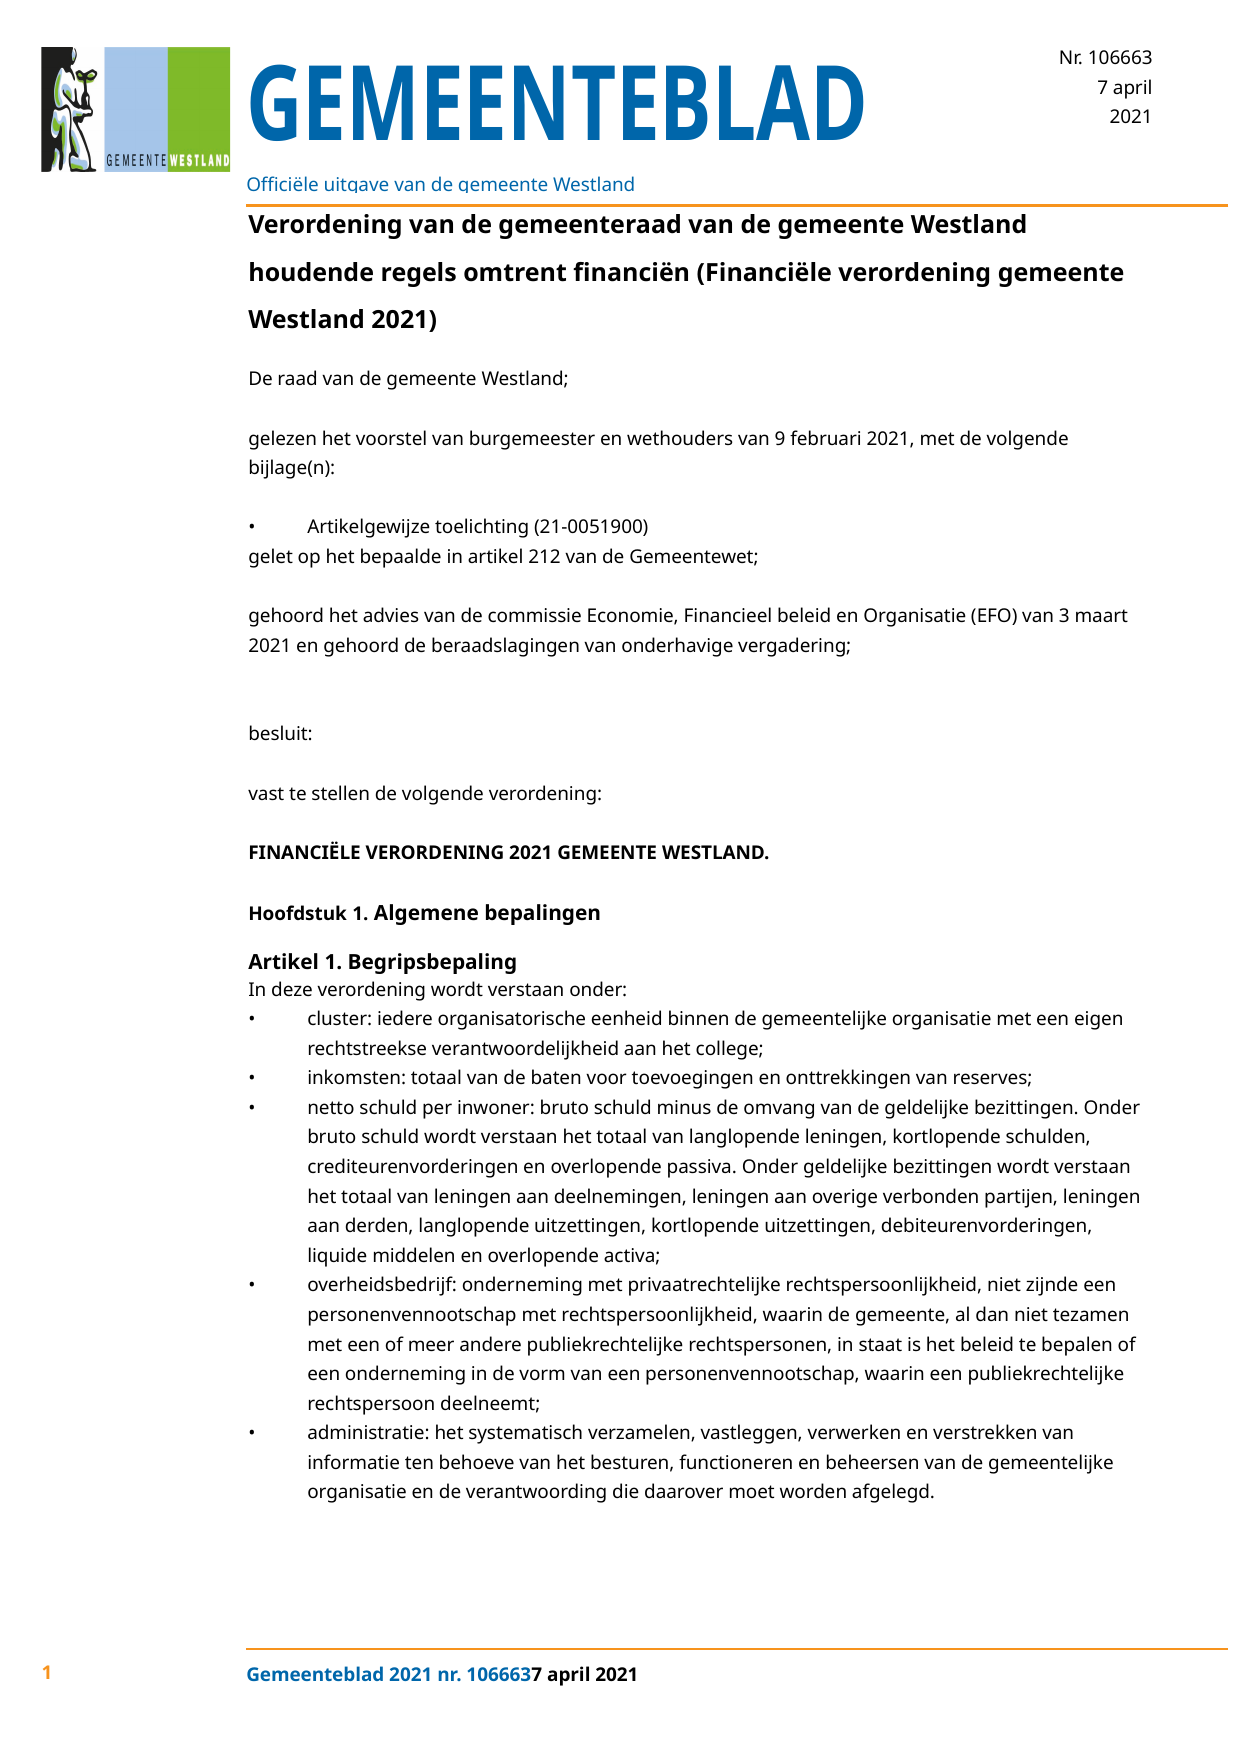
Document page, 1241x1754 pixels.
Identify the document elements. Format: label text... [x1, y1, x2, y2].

list administratie: het systematisch verzamelen, vastleggen, verwerken en verstrekken van informatie ten behoeve van het besturen, functioneren en beheersen van de gemeentelijke organisatie en de verantwoording die daarover moet worden afgelegd. [248, 1419, 1152, 1504]
list netto schuld per inwoner: bruto schuld minus de omvang van de geldelijke bezittingen. Onder bruto schuld wordt verstaan het totaal van langlopende leningen, kortlopende schulden, crediteurenvorderingen en overlopende passiva. Onder geldelijke bezittingen wordt verstaan het totaal van leningen aan deelnemingen, leningen aan overige verbonden partijen, leningen aan derden, langlopende uitzettingen, kortlopende uitzettingen, debiteurenvorderingen, liquide middelen en overlopende activa; [248, 1094, 1152, 1268]
text De raad van de gemeente Westland; [248, 366, 1152, 391]
text vast te stellen de volgende verordening: [248, 780, 1152, 805]
text Artikel 1. Begripsbepaling [248, 947, 1152, 976]
text besluit: [248, 721, 1152, 746]
list Artikelgewijze toelichting (21-0051900) [248, 513, 1152, 539]
text In deze verordening wordt verstaan onder: [248, 976, 1152, 1001]
list inkomsten: totaal van de baten voor toevoegingen en onttrekkingen van reserves; [248, 1064, 1152, 1090]
list cluster: iedere organisatorische eenheid binnen de gemeentelijke organisatie met een eigen rechtstreekse verantwoordelijkheid aan het college; [248, 1005, 1152, 1061]
text FINANCIËLE VERORDENING 2021 GEMEENTE WESTLAND. [248, 839, 1152, 864]
list overheidsbedrijf: onderneming met privaatrechtelijke rechtspersoonlijkheid, niet zijnde een personenvennootschap met rechtspersoonlijkheid, waarin de gemeente, al dan niet tezamen met een of meer andere publiekrechtelijke rechtspersonen, in staat is het beleid te bepalen of een onderneming in de vorm van een personenvennootschap, waarin een publiekrechtelijke rechtspersoon deelneemt; [248, 1272, 1152, 1416]
text Hoofdstuk 1. Algemene bepalingen [248, 898, 1152, 926]
text gelezen het voorstel van burgemeester en wethouders van 9 februari 2021, met de volgende bijlage(n): [248, 425, 1152, 480]
text gelet op het bepaalde in artikel 212 van de Gemeentewet; [248, 543, 1152, 569]
text Verordening van de gemeenteraad van de gemeente Westland houdende regels omtrent financiën (Financiële verordening gemeente Westland 2021) [248, 207, 1152, 336]
picture [41, 47, 231, 172]
text gehoord het advies van de commissie Economie, Financieel beleid en Organisatie (EFO) van 3 maart 2021 en gehoord de beraadslagingen van onderhavige vergadering; [248, 602, 1152, 657]
